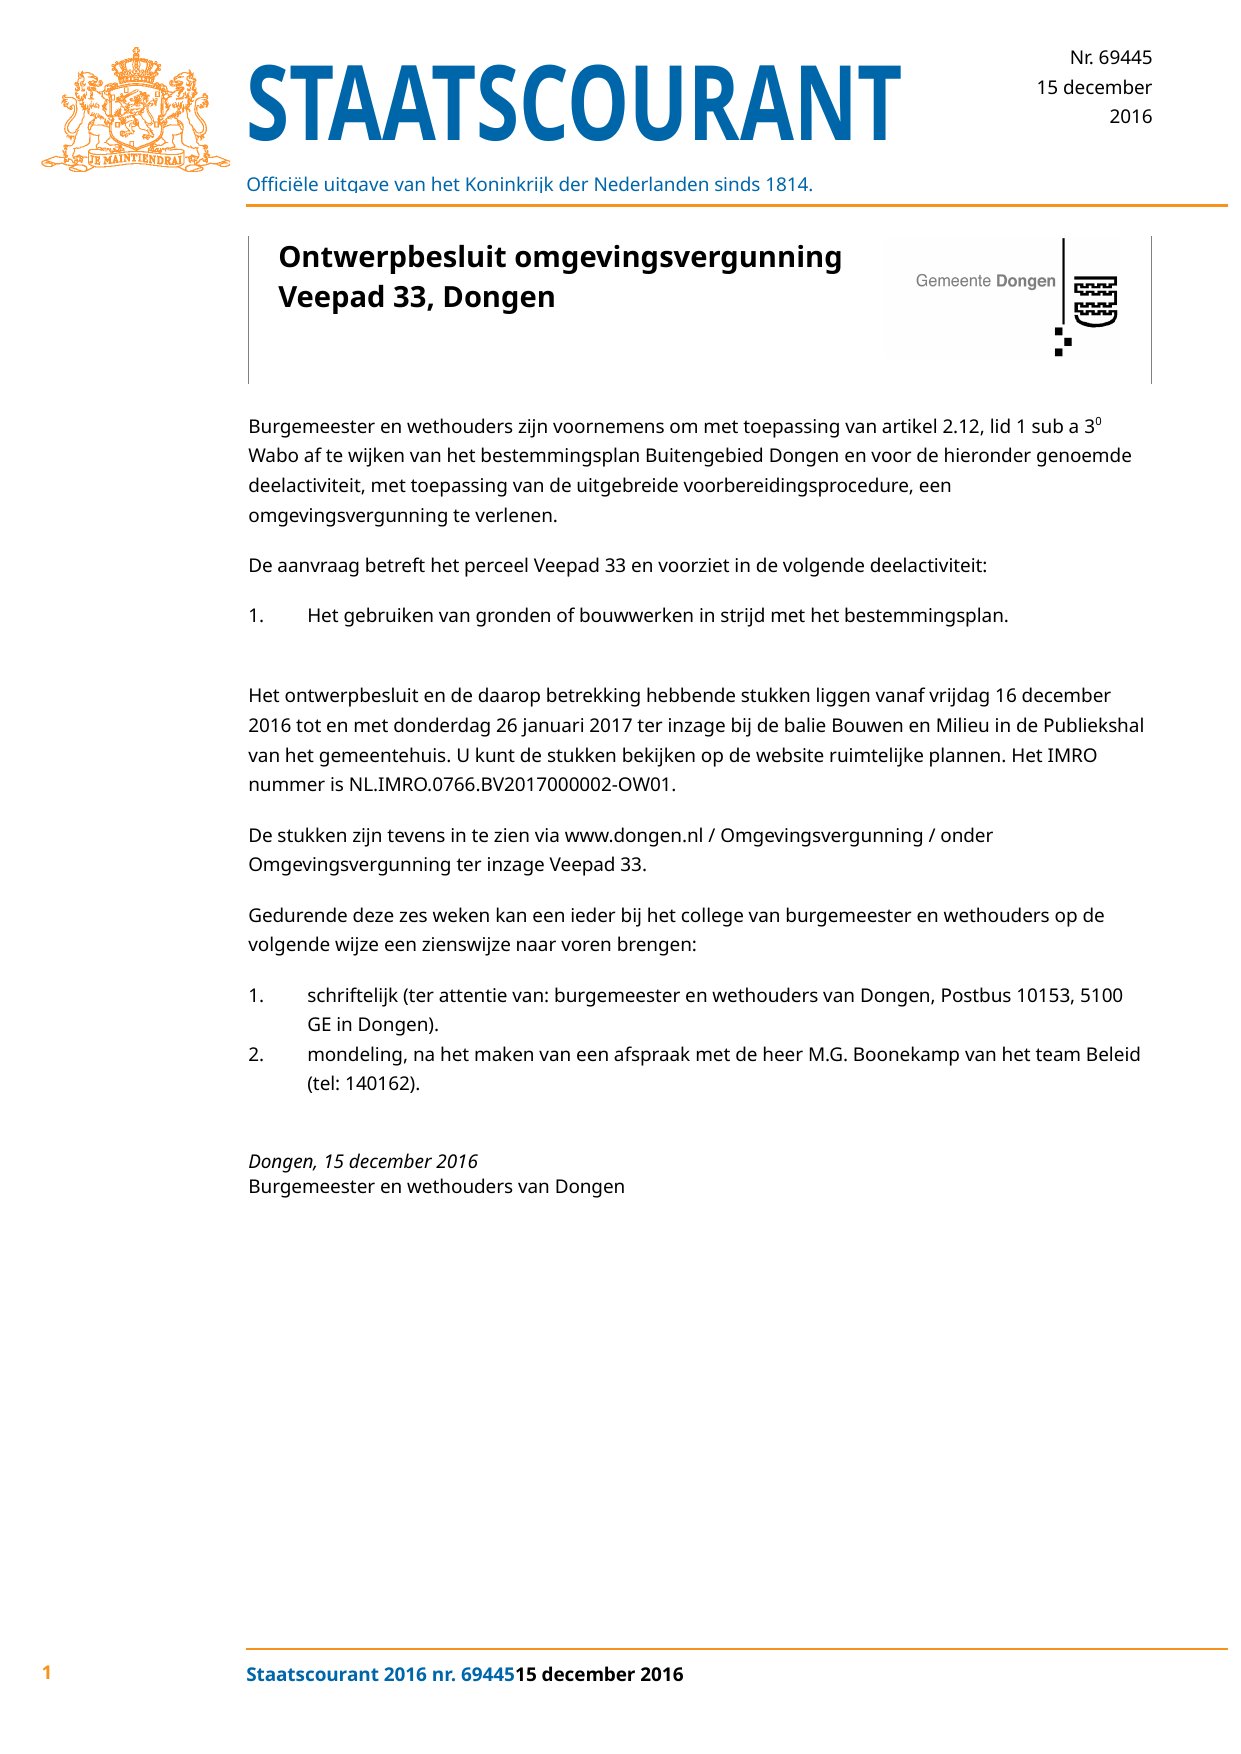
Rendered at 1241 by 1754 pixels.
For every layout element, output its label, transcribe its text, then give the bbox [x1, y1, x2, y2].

list schriftelijk (ter attentie van: burgemeester en wethouders van Dongen, Postbus 10153, 5100 GE in Dongen). [248, 982, 1152, 1037]
text Burgemeester en wethouders van Dongen [248, 1174, 1152, 1199]
table_header [850, 236, 1151, 384]
text De stukken zijn tevens in te zien via www.dongen.nl / Omgevingsvergunning / onder Omgevingsvergunning ter inzage Veepad 33. [248, 822, 1152, 877]
text Burgemeester en wethouders zijn voornemens om met toepassing van artikel 2.12, lid 1 sub a 30 Wabo af te wijken van het bestemmingsplan Buitengebied Dongen en voor de hieronder genoemde deelactiviteit, met toepassing van de uitgebreide voorbereidingsprocedure, een omgevingsvergunning te verlenen. [248, 413, 1152, 528]
text Het ontwerpbesluit en de daarop betrekking hebbende stukken liggen vanaf vrijdag 16 december 2016 tot en met donderdag 26 januari 2017 ter inzage bij de balie Bouwen en Milieu in de Publiekshal van het gemeentehuis. U kunt de stukken bekijken op de website ruimtelijke plannen. Het IMRO nummer is NL.IMRO.0766.BV2017000002-OW01. [248, 683, 1152, 797]
text Gedurende deze zes weken kan een ieder bij het college van burgemeester en wethouders op de volgende wijze een zienswijze naar voren brengen: [248, 902, 1152, 957]
text Dongen, 15 december 2016 [248, 1148, 1152, 1174]
list mondeling, na het maken van een afspraak met de heer M.G. Boonekamp van het team Beleid (tel: 140162). [248, 1041, 1152, 1096]
picture [41, 47, 231, 172]
picture [882, 236, 1119, 358]
table_header Ontwerpbesluit omgevingsvergunning Veepad 33, Dongen [249, 236, 850, 384]
list Het gebruiken van gronden of bouwwerken in strijd met het bestemmingsplan. [248, 603, 1152, 628]
text De aanvraag betreft het perceel Veepad 33 en voorziet in de volgende deelactiviteit: [248, 552, 1152, 578]
